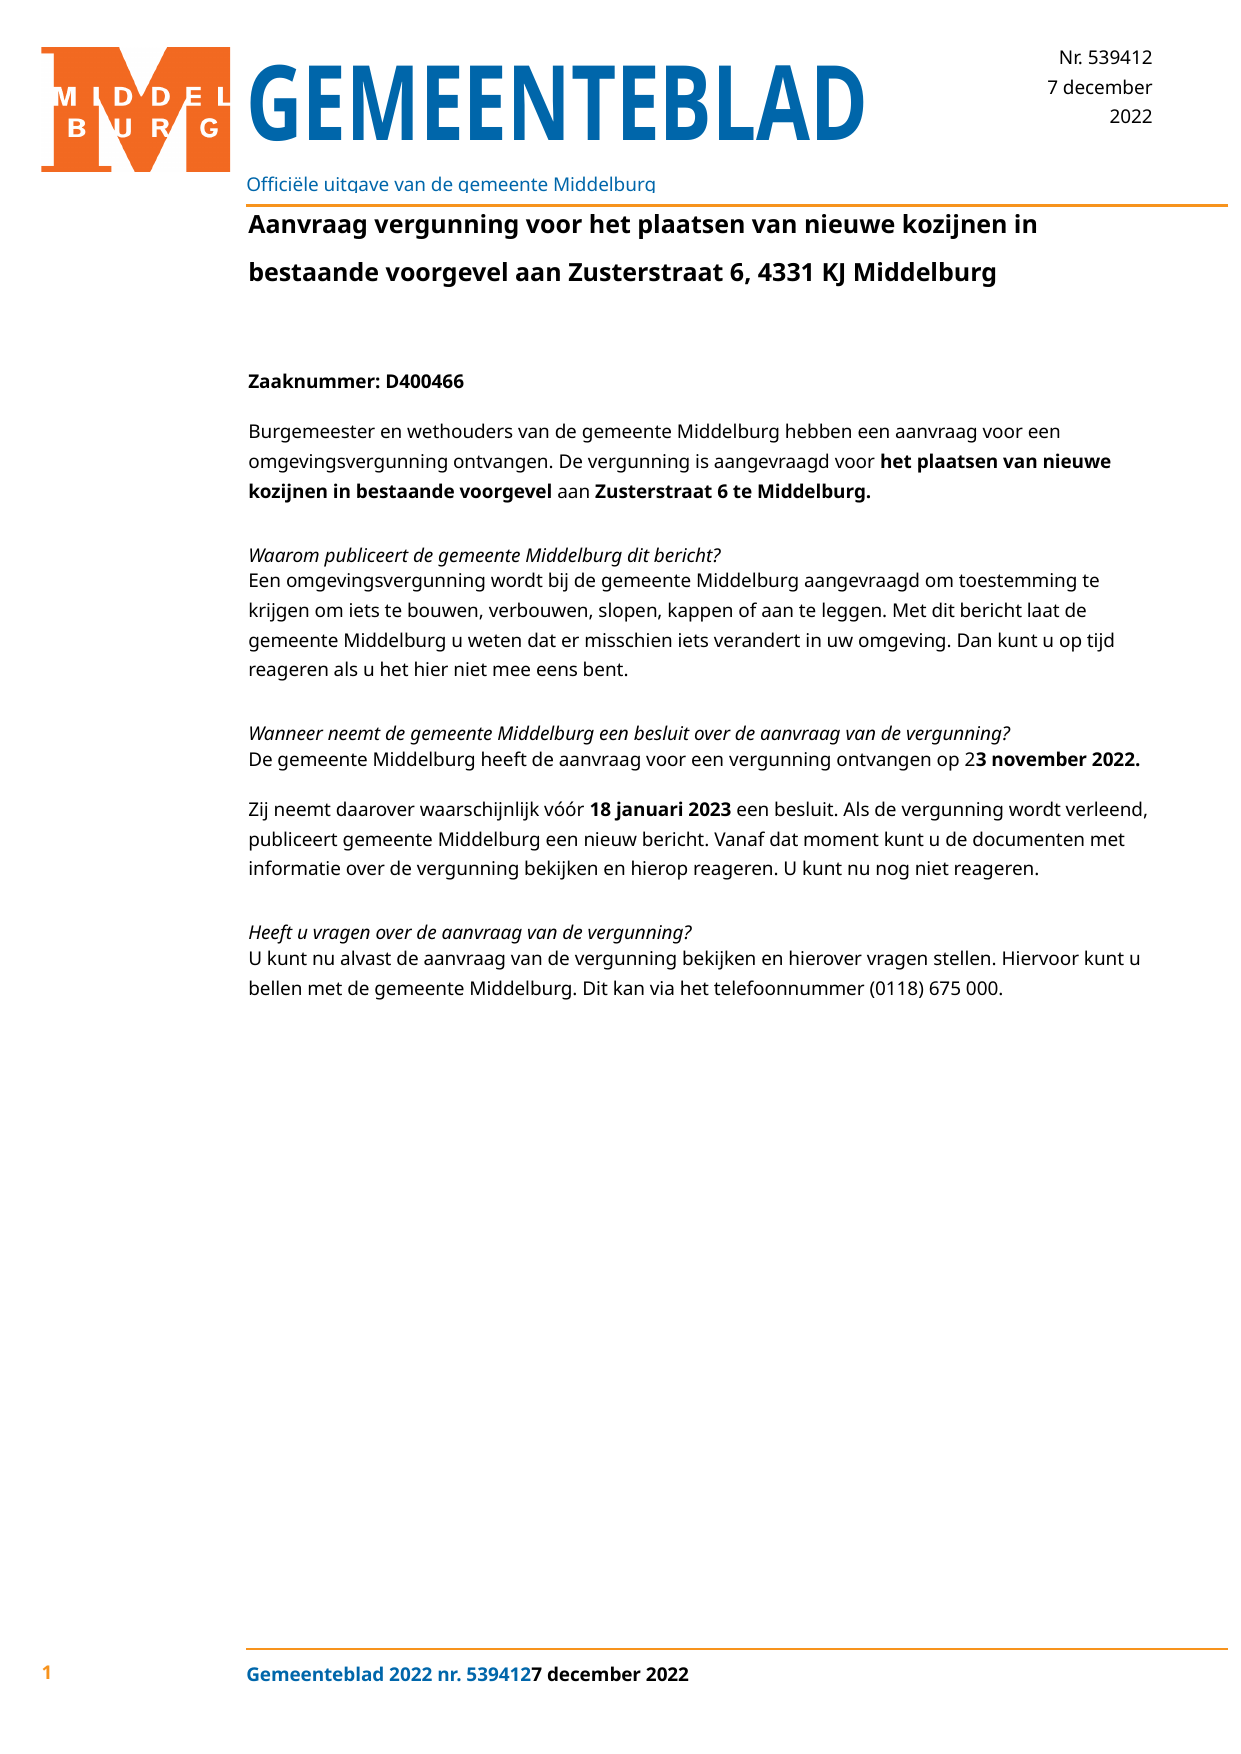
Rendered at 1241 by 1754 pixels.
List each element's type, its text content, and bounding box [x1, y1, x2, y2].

text Heeft u vragen over de aanvraag van de vergunning? [248, 919, 1152, 945]
text De gemeente Middelburg heeft de aanvraag voor een vergunning ontvangen op 23 november 2022. [248, 746, 1152, 772]
text U kunt nu alvast de aanvraag van de vergunning bekijken en hierover vragen stellen. Hiervoor kunt u bellen met de gemeente Middelburg. Dit kan via het telefoonnummer (0118) 675 000. [248, 945, 1152, 1001]
picture [41, 47, 231, 172]
text Burgemeester en wethouders van de gemeente Middelburg hebben een aanvraag voor een omgevingsvergunning ontvangen. De vergunning is aangevraagd voor het plaatsen van nieuwe kozijnen in bestaande voorgevel aan Zusterstraat 6 te Middelburg. [248, 419, 1152, 504]
text Wanneer neemt de gemeente Middelburg een besluit over de aanvraag van de vergunning? [248, 720, 1152, 746]
text Aanvraag vergunning voor het plaatsen van nieuwe kozijnen in bestaande voorgevel aan Zusterstraat 6, 4331 KJ Middelburg [248, 207, 1152, 288]
text Zij neemt daarover waarschijnlijk vóór 18 januari 2023 een besluit. Als de vergunning wordt verleend, publiceert gemeente Middelburg een nieuw bericht. Vanaf dat moment kunt u de documenten met informatie over de vergunning bekijken en hierop reageren. U kunt nu nog niet reageren. [248, 796, 1152, 881]
text Een omgevingsvergunning wordt bij de gemeente Middelburg aangevraagd om toestemming te krijgen om iets te bouwen, verbouwen, slopen, kappen of aan te leggen. Met dit bericht laat de gemeente Middelburg u weten dat er misschien iets verandert in uw omgeving. Dan kunt u op tijd reageren als u het hier niet mee eens bent. [248, 568, 1152, 682]
text Zaaknummer: D400466 [248, 368, 1152, 394]
text Waarom publiceert de gemeente Middelburg dit bericht? [248, 542, 1152, 568]
